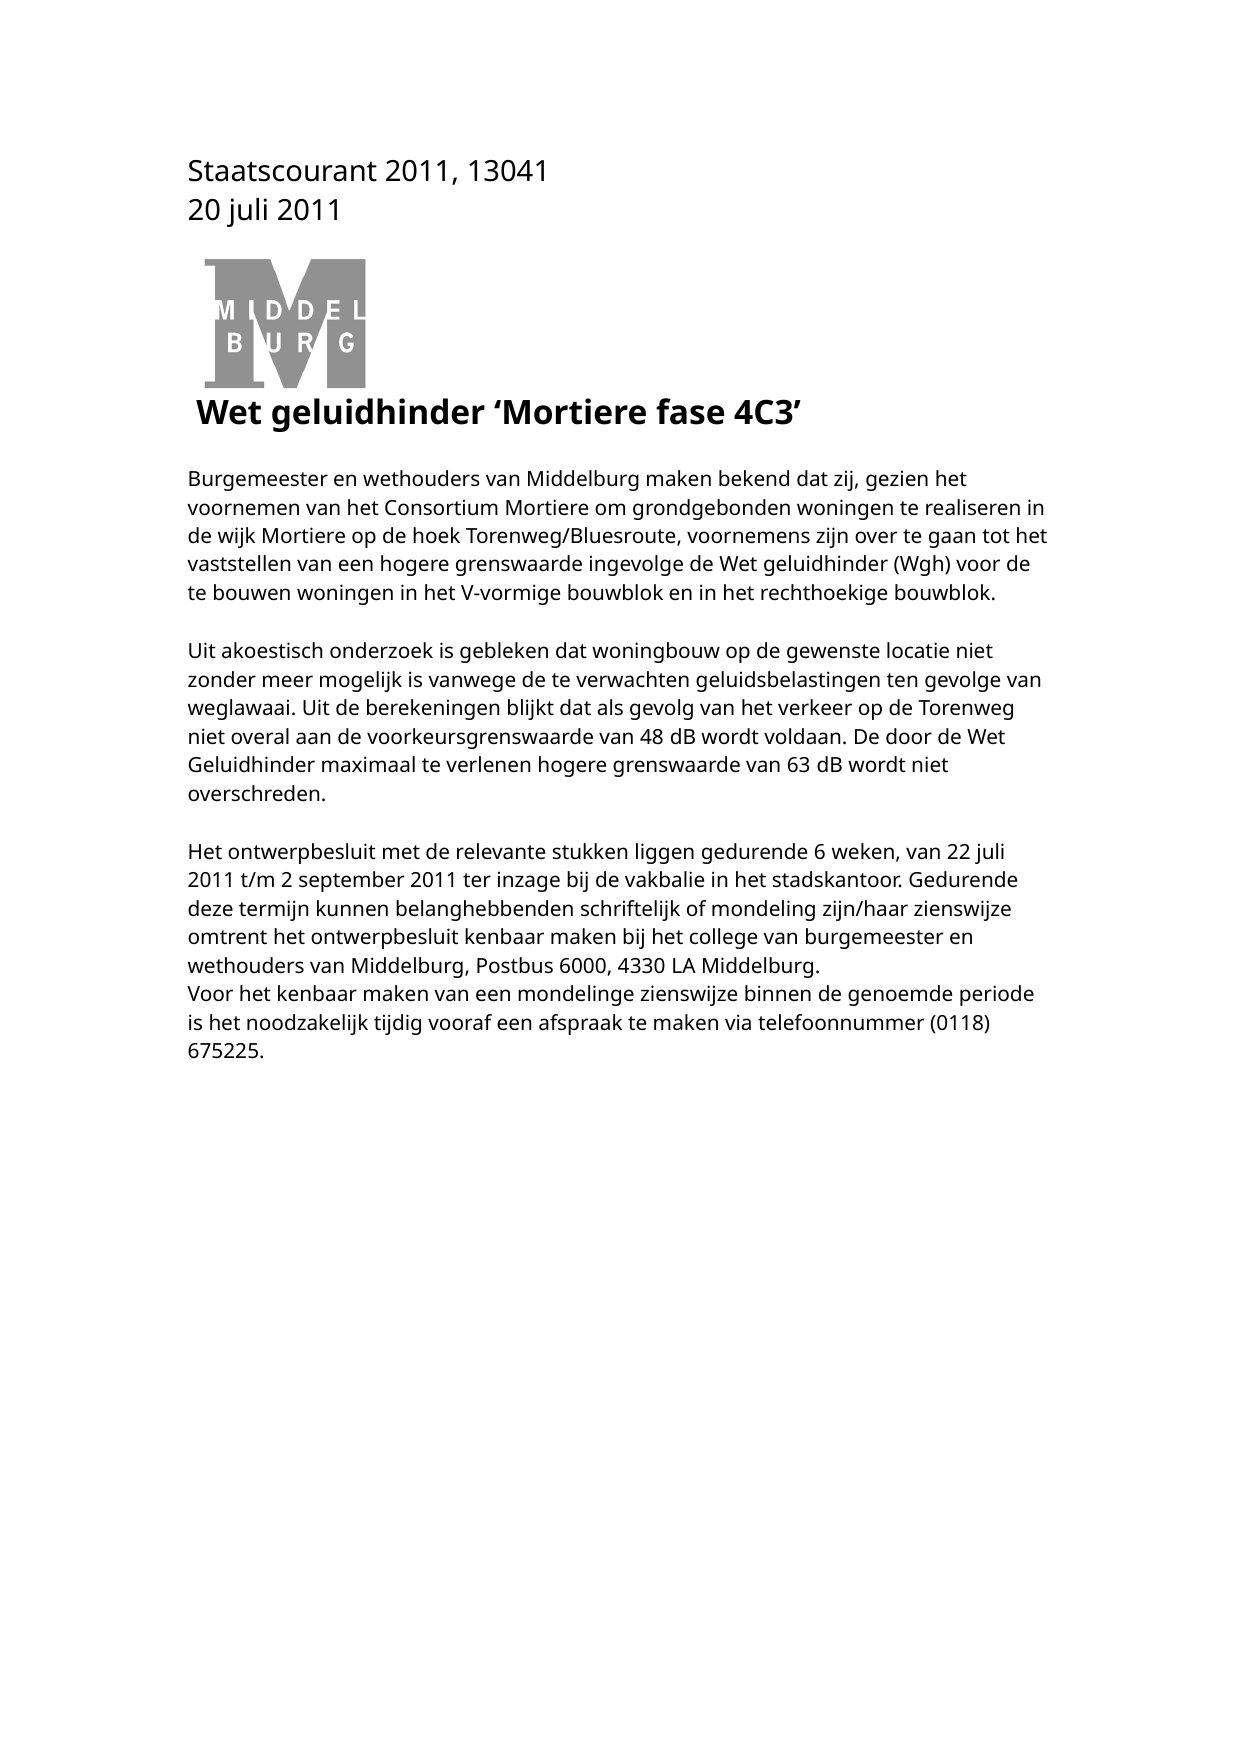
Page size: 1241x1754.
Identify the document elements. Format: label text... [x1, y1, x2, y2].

text Uit akoestisch onderzoek is gebleken dat woningbouw op de gewenste locatie niet zonder meer mogelijk is vanwege de te verwachten geluidsbelastingen ten gevolge van weglawaai. Uit de berekeningen blijkt dat als gevolg van het verkeer op de Torenweg niet overal aan de voorkeursgrenswaarde van 48 dB wordt voldaan. De door de Wet Geluidhinder maximaal te verlenen hogere grenswaarde van 63 dB wordt niet overschreden. [187, 636, 1053, 807]
subtitle Wet geluidhinder ‘Mortiere fase 4C3’ [187, 271, 1053, 434]
text Burgemeester en wethouders van Middelburg maken bekend dat zij, gezien het voornemen van het Consortium Mortiere om grondgebonden woningen te realiseren in de wijk Mortiere op de hoek Torenweg/Bluesroute, voornemens zijn over te gaan tot het vaststellen van een hogere grenswaarde ingevolge de Wet geluidhinder (Wgh) voor de te bouwen woningen in het V-vormige bouwblok en in het rechthoekige bouwblok. [187, 464, 1053, 606]
text Voor het kenbaar maken van een mondelinge zienswijze binnen de genoemde periode is het noodzakelijk tijdig vooraf een afspraak te maken via telefoonnummer (0118) 675225. [187, 979, 1053, 1064]
text Het ontwerpbesluit met de relevante stukken liggen gedurende 6 weken, van 22 juli 2011 t/m 2 september 2011 ter inzage bij de vakbalie in het stadskantoor. Gedurende deze termijn kunnen belanghebbenden schriftelijk of mondeling zijn/haar zienswijze omtrent het ontwerpbesluit kenbaar maken bij het college van burgemeester en wethouders van Middelburg, Postbus 6000, 4330 LA Middelburg. [187, 837, 1053, 979]
text Staatscourant 2011, 13041 [187, 150, 1053, 190]
text 20 juli 2011 [187, 190, 1053, 229]
picture [187, 258, 390, 389]
